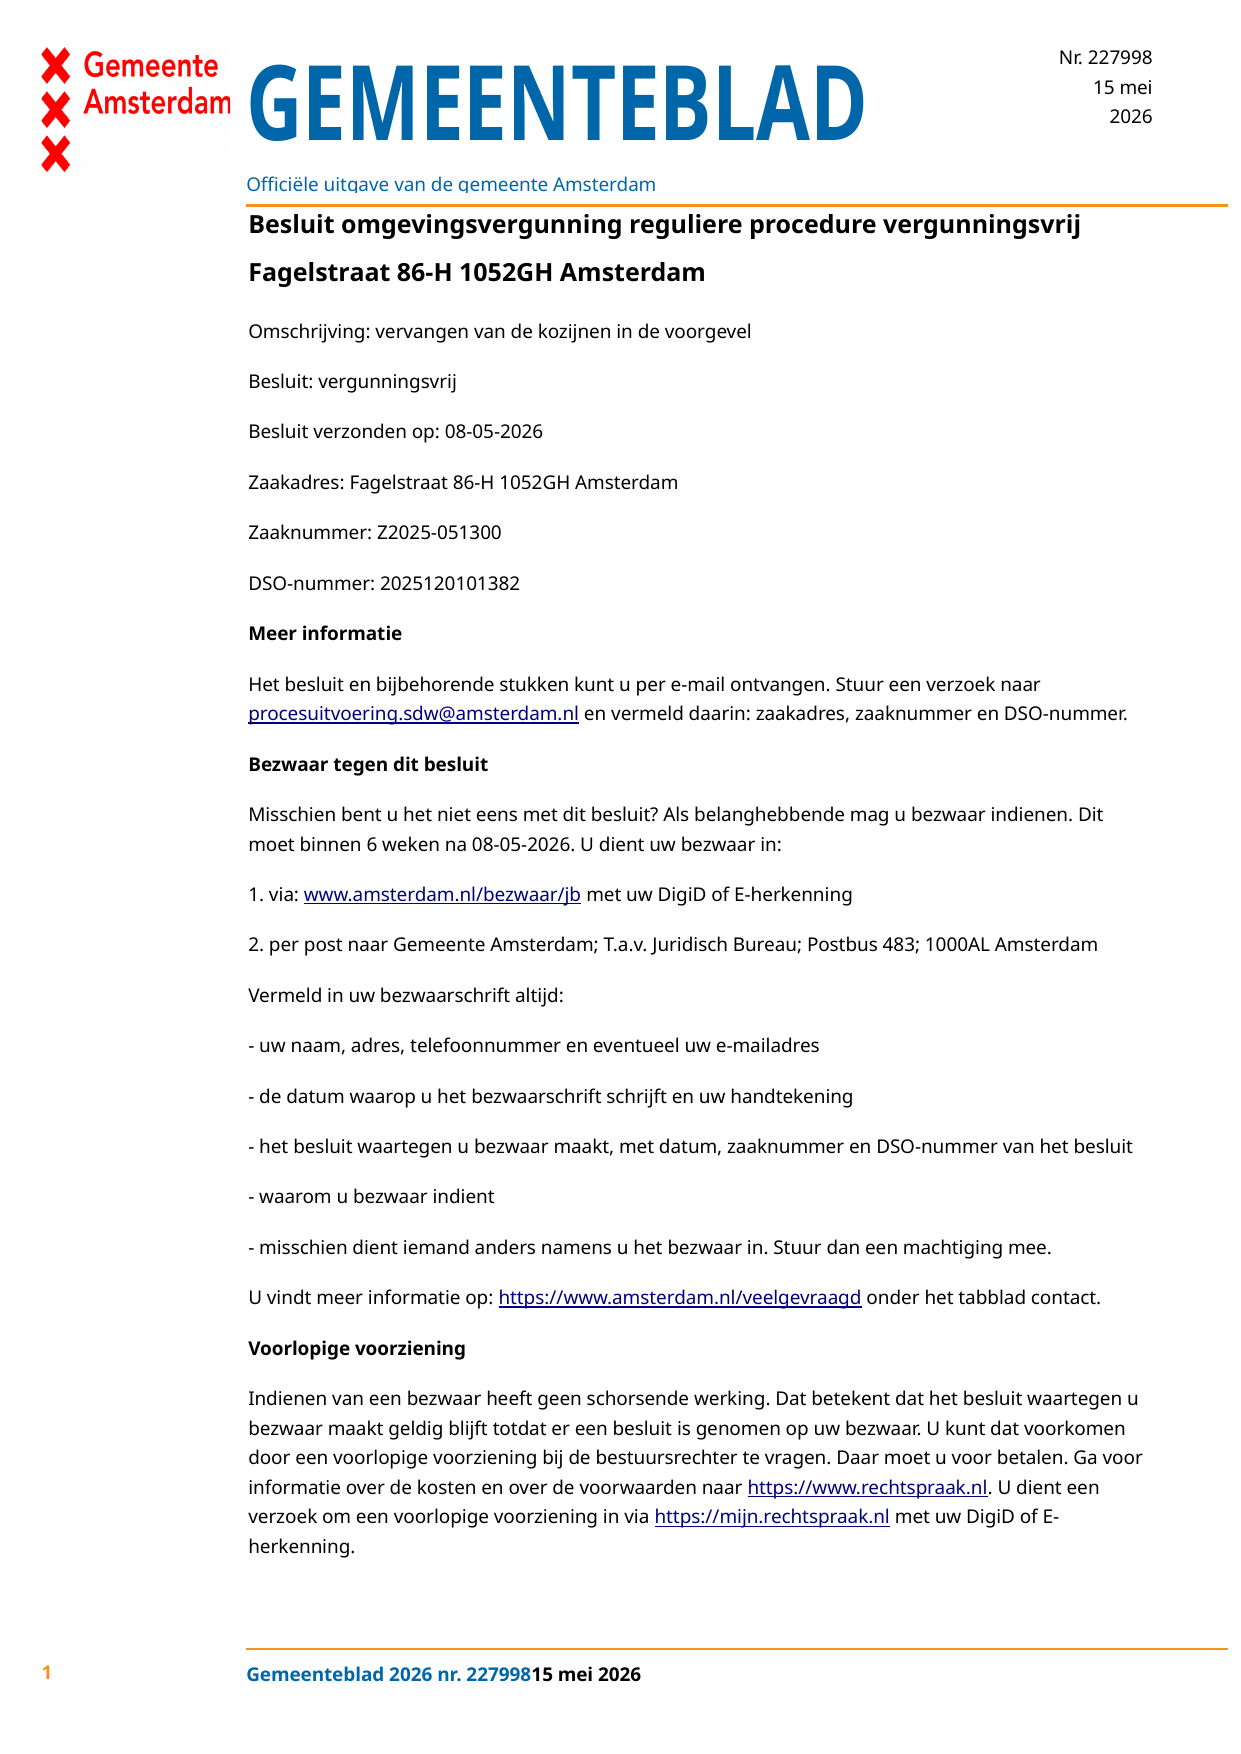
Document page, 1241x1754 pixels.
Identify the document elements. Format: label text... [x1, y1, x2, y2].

text Voorlopige voorziening [248, 1335, 1152, 1361]
text 2. per post naar Gemeente Amsterdam; T.a.v. Juridisch Bureau; Postbus 483; 1000AL Amsterdam [248, 932, 1152, 957]
text DSO-nummer: 2025120101382 [248, 570, 1152, 596]
picture [41, 47, 231, 172]
text - de datum waarop u het bezwaarschrift schrijft en uw handtekening [248, 1083, 1152, 1109]
text Indienen van een bezwaar heeft geen schorsende werking. Dat betekent dat het besluit waartegen u bezwaar maakt geldig blijft totdat er een besluit is genomen op uw bezwaar. U kunt dat voorkomen door een voorlopige voorziening bij de bestuursrechter te vragen. Daar moet u voor betalen. Ga voor informatie over de kosten en over de voorwaarden naar https://www.rechtspraak.nl. U dient een verzoek om een voorlopige voorziening in via https://mijn.rechtspraak.nl met uw DigiD of E-herkenning. [248, 1385, 1152, 1559]
text Besluit: vergunningsvrij [248, 368, 1152, 394]
text - uw naam, adres, telefoonnummer en eventueel uw e-mailadres [248, 1032, 1152, 1058]
text - misschien dient iemand anders namens u het bezwaar in. Stuur dan een machtiging mee. [248, 1234, 1152, 1260]
text Misschien bent u het niet eens met dit besluit? Als belanghebbende mag u bezwaar indienen. Dit moet binnen 6 weken na 08-05-2026. U dient uw bezwaar in: [248, 801, 1152, 857]
text Meer informatie [248, 620, 1152, 646]
text - het besluit waartegen u bezwaar maakt, met datum, zaaknummer en DSO-nummer van het besluit [248, 1133, 1152, 1159]
text Zaaknummer: Z2025-051300 [248, 519, 1152, 545]
text Besluit omgevingsvergunning reguliere procedure vergunningsvrij Fagelstraat 86-H 1052GH Amsterdam [248, 207, 1152, 288]
text U vindt meer informatie op: https://www.amsterdam.nl/veelgevraagd onder het tabblad contact. [248, 1284, 1152, 1310]
text Besluit verzonden op: 08-05-2026 [248, 419, 1152, 444]
text Vermeld in uw bezwaarschrift altijd: [248, 982, 1152, 1008]
text Omschrijving: vervangen van de kozijnen in de voorgevel [248, 318, 1152, 344]
text 1. via: www.amsterdam.nl/bezwaar/jb met uw DigiD of E-herkenning [248, 881, 1152, 907]
text Zaakadres: Fagelstraat 86-H 1052GH Amsterdam [248, 469, 1152, 495]
text - waarom u bezwaar indient [248, 1184, 1152, 1209]
text Bezwaar tegen dit besluit [248, 751, 1152, 777]
text Het besluit en bijbehorende stukken kunt u per e-mail ontvangen. Stuur een verzoek naar procesuitvoering.sdw@amsterdam.nl en vermeld daarin: zaakadres, zaaknummer en DSO-nummer. [248, 671, 1152, 726]
